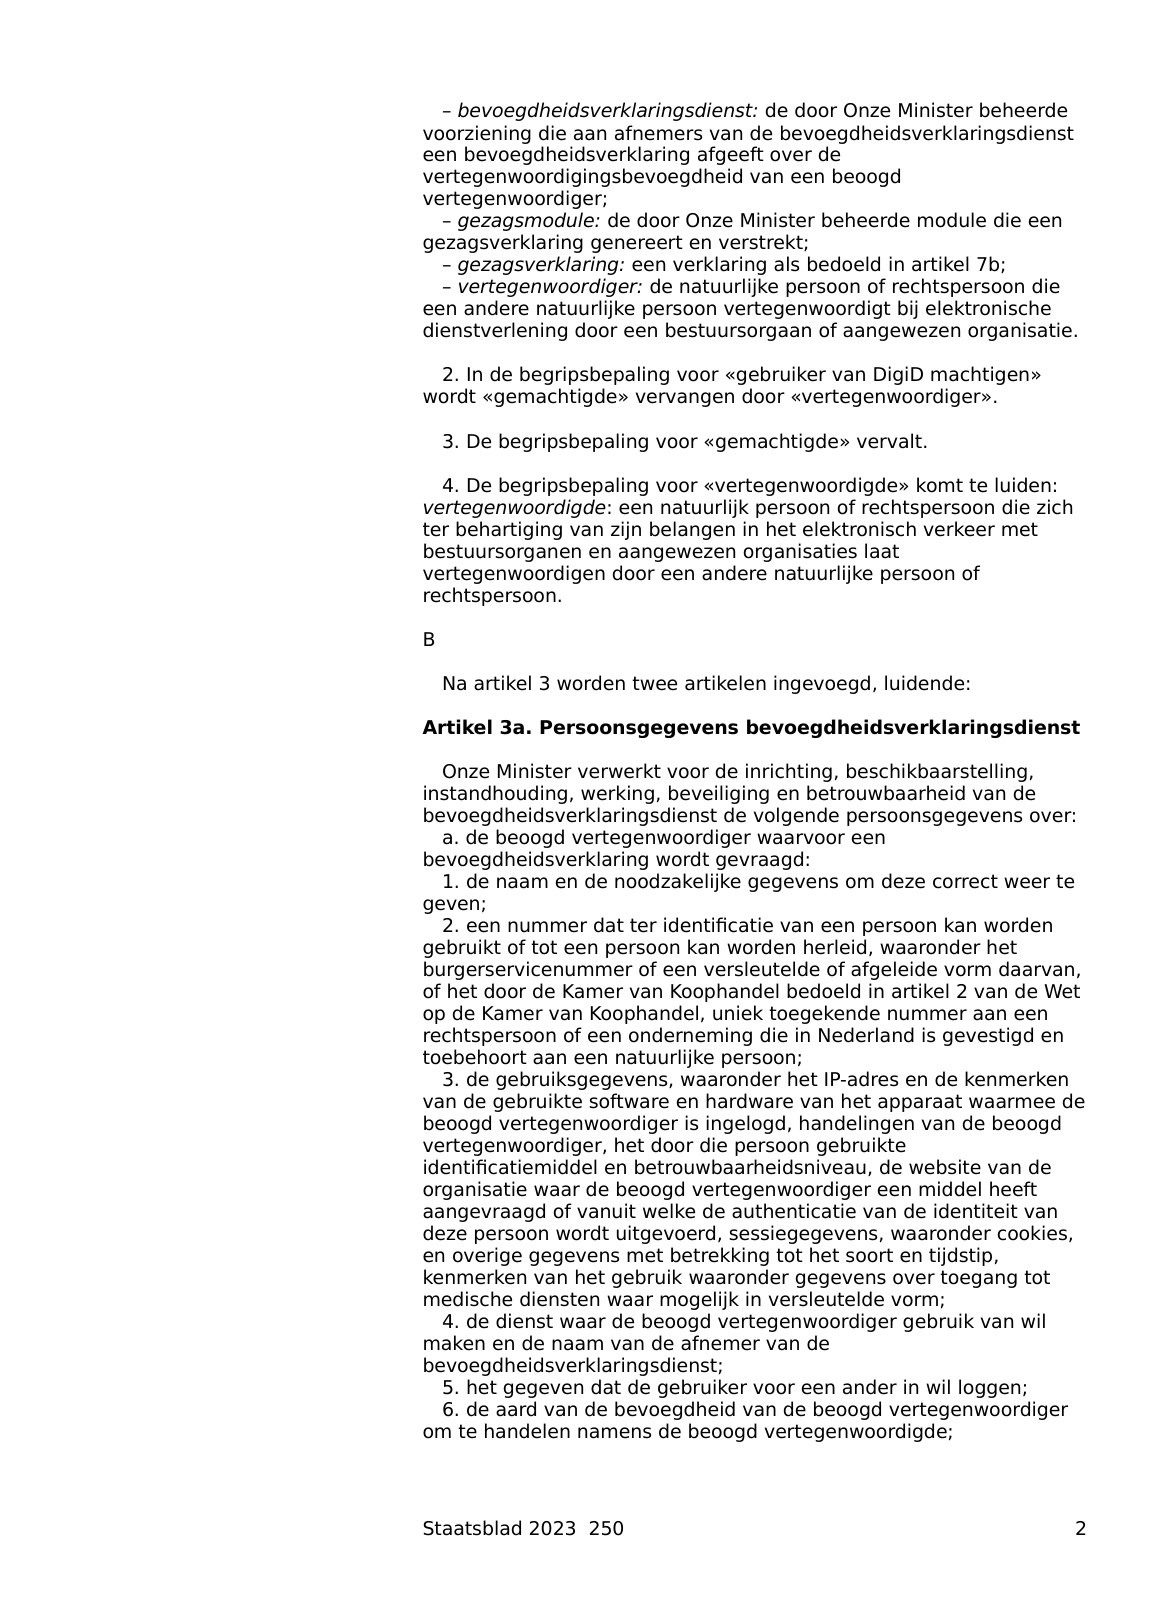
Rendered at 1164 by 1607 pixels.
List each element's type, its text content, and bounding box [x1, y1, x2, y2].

text 6. de aard van de bevoegdheid van de beoogd vertegenwoordiger om te handelen namens de beoogd vertegenwoordigde; [422, 1399, 1087, 1443]
text – bevoegdheidsverklaringsdienst: de door Onze Minister beheerde voorziening die aan afnemers van de bevoegdheidsverklaringsdienst een bevoegdheidsverklaring afgeeft over de vertegenwoordigingsbevoegdheid van een beoogd vertegenwoordiger; [422, 100, 1087, 210]
text a. de beoogd vertegenwoordiger waarvoor een bevoegdheidsverklaring wordt gevraagd: [422, 827, 1087, 871]
text – gezagsverklaring: een verklaring als bedoeld in artikel 7b; [422, 254, 1087, 276]
text 4. De begripsbepaling voor «vertegenwoordigde» komt te luiden: vertegenwoordigde: een natuurlijk persoon of rechtspersoon die zich ter behartiging van zijn belangen in het elektronisch verkeer met bestuursorganen en aangewezen organisaties laat vertegenwoordigen door een andere natuurlijke persoon of rechtspersoon. [422, 475, 1087, 607]
text 3. De begripsbepaling voor «gemachtigde» vervalt. [422, 431, 1087, 452]
text 2. In de begripsbepaling voor «gebruiker van DigiD machtigen» wordt «gemachtigde» vervangen door «vertegenwoordiger». [422, 364, 1087, 408]
text B [422, 629, 1087, 651]
text – gezagsmodule: de door Onze Minister beheerde module die een gezagsverklaring genereert en verstrekt; [422, 210, 1087, 254]
subtitle Artikel 3a. Persoonsgegevens bevoegdheidsverklaringsdienst [422, 717, 1087, 739]
text Onze Minister verwerkt voor de inrichting, beschikbaarstelling, instandhouding, werking, beveiliging en betrouwbaarheid van de bevoegdheidsverklaringsdienst de volgende persoonsgegevens over: [422, 761, 1087, 827]
text 5. het gegeven dat de gebruiker voor een ander in wil loggen; [422, 1377, 1087, 1399]
text 2. een nummer dat ter identificatie van een persoon kan worden gebruikt of tot een persoon kan worden herleid, waaronder het burgerservicenummer of een versleutelde of afgeleide vorm daarvan, of het door de Kamer van Koophandel bedoeld in artikel 2 van de Wet op de Kamer van Koophandel, uniek toegekende nummer aan een rechtspersoon of een onderneming die in Nederland is gevestigd en toebehoort aan een natuurlijke persoon; [422, 915, 1087, 1069]
text Na artikel 3 worden twee artikelen ingevoegd, luidende: [422, 673, 1087, 695]
text 4. de dienst waar de beoogd vertegenwoordiger gebruik van wil maken en de naam van de afnemer van de bevoegdheidsverklaringsdienst; [422, 1311, 1087, 1377]
text – vertegenwoordiger: de natuurlijke persoon of rechtspersoon die een andere natuurlijke persoon vertegenwoordigt bij elektronische dienstverlening door een bestuursorgaan of aangewezen organisatie. [422, 276, 1087, 342]
text 1. de naam en de noodzakelijke gegevens om deze correct weer te geven; [422, 871, 1087, 915]
text 3. de gebruiksgegevens, waaronder het IP-adres en de kenmerken van de gebruikte software en hardware van het apparaat waarmee de beoogd vertegenwoordiger is ingelogd, handelingen van de beoogd vertegenwoordiger, het door die persoon gebruikte identificatiemiddel en betrouwbaarheidsniveau, de website van de organisatie waar de beoogd vertegenwoordiger een middel heeft aangevraagd of vanuit welke de authenticatie van de identiteit van deze persoon wordt uitgevoerd, sessiegegevens, waaronder cookies, en overige gegevens met betrekking tot het soort en tijdstip, kenmerken van het gebruik waaronder gegevens over toegang tot medische diensten waar mogelijk in versleutelde vorm; [422, 1069, 1087, 1311]
